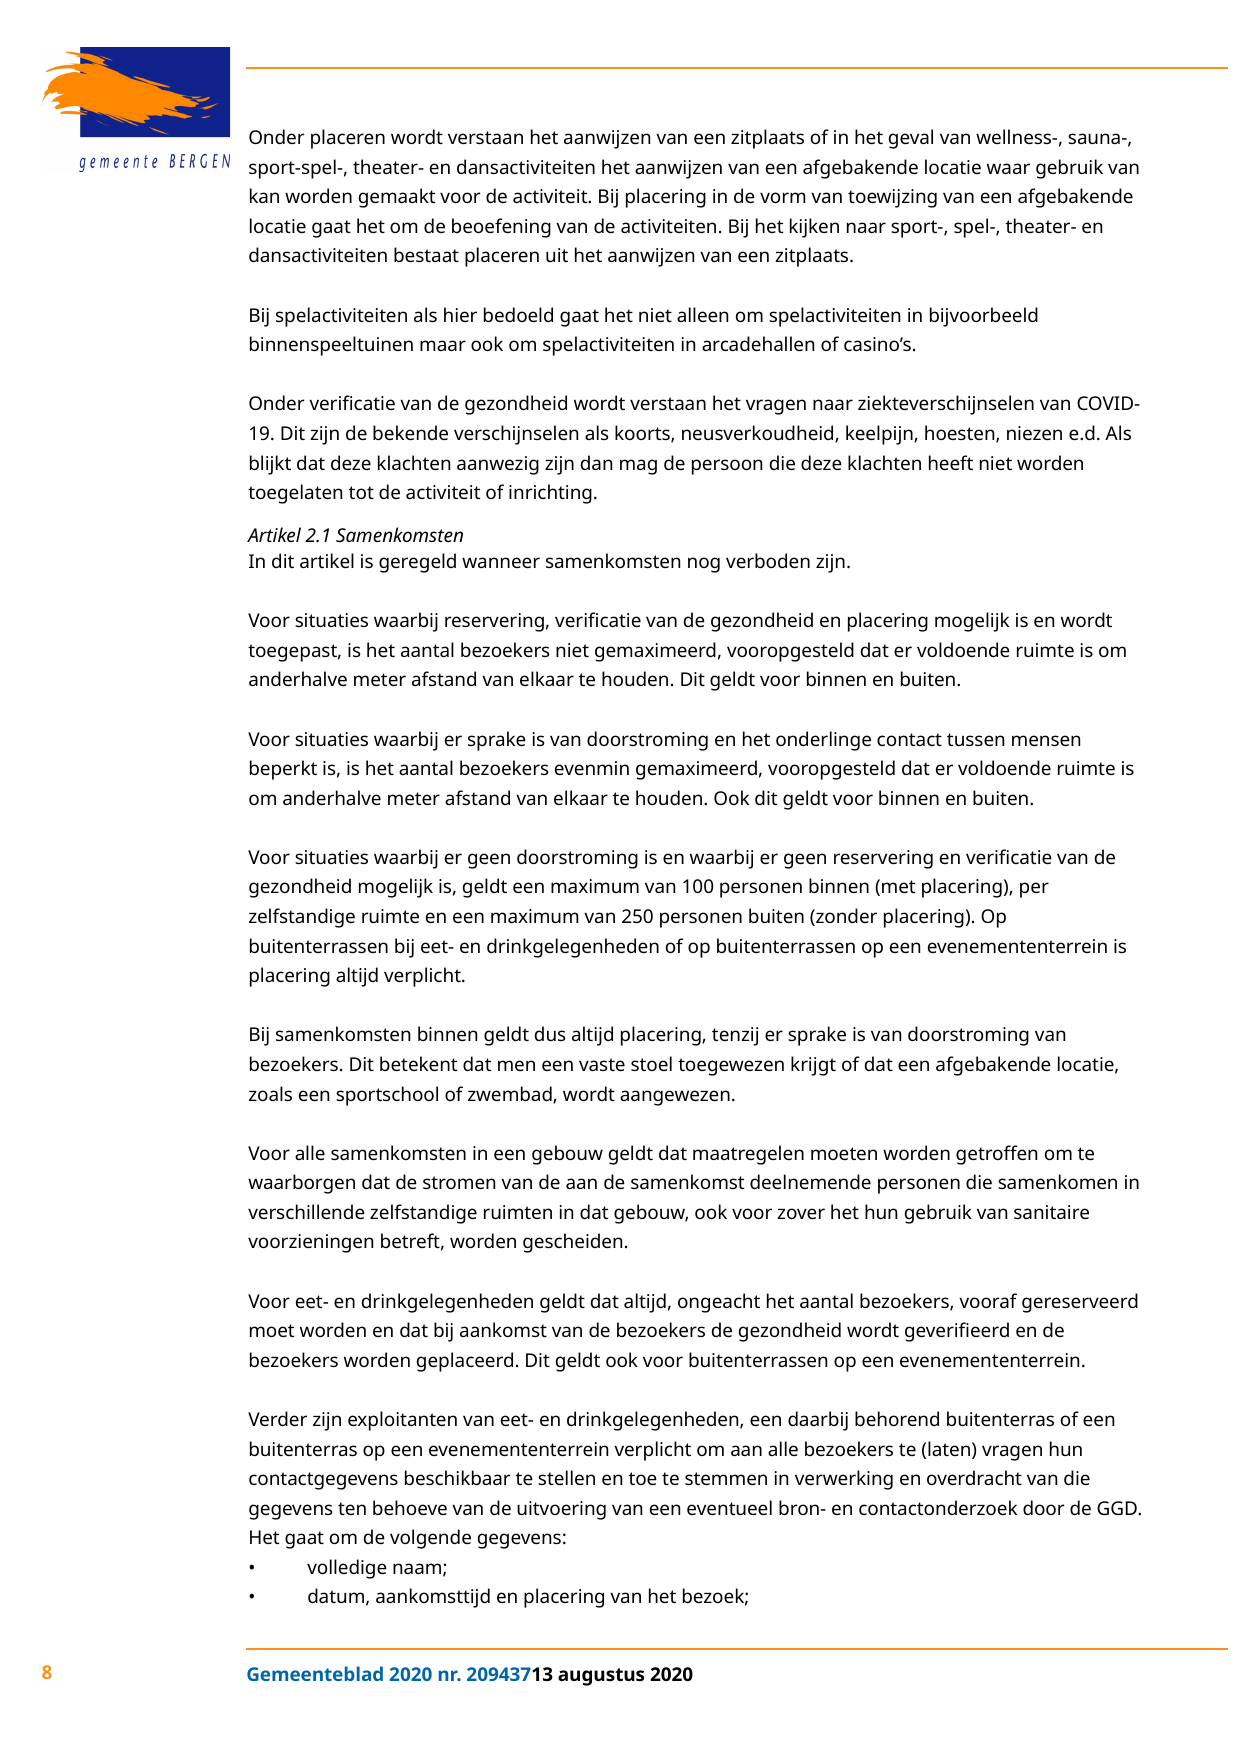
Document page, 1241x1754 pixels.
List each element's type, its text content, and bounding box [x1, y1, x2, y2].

text Bij samenkomsten binnen geldt dus altijd placering, tenzij er sprake is van doorstroming van bezoekers. Dit betekent dat men een vaste stoel toegewezen krijgt of dat een afgebakende locatie, zoals een sportschool of zwembad, wordt aangewezen. [248, 1022, 1152, 1106]
text Voor situaties waarbij er sprake is van doorstroming en het onderlinge contact tussen mensen beperkt is, is het aantal bezoekers evenmin gemaximeerd, vooropgesteld dat er voldoende ruimte is om anderhalve meter afstand van elkaar te houden. Ook dit geldt voor binnen en buiten. [248, 726, 1152, 811]
text Bij spelactiviteiten als hier bedoeld gaat het niet alleen om spelactiviteiten in bijvoorbeeld binnenspeeltuinen maar ook om spelactiviteiten in arcadehallen of casino’s. [248, 302, 1152, 357]
text Voor eet- en drinkgelegenheden geldt dat altijd, ongeacht het aantal bezoekers, vooraf gereserveerd moet worden en dat bij aankomst van de bezoekers de gezondheid wordt geverifieerd en de bezoekers worden geplaceerd. Dit geldt ook voor buitenterrassen op een evenemententerrein. [248, 1288, 1152, 1373]
picture [41, 47, 231, 172]
text Verder zijn exploitanten van eet- en drinkgelegenheden, een daarbij behorend buitenterras of een buitenterras op een evenemententerrein verplicht om aan alle bezoekers te (laten) vragen hun contactgegevens beschikbaar te stellen en toe te stemmen in verwerking en overdracht van die gegevens ten behoeve van de uitvoering van een eventueel bron- en contactonderzoek door de GGD. Het gaat om de volgende gegevens: [248, 1406, 1152, 1550]
text Voor situaties waarbij reservering, verificatie van de gezondheid en placering mogelijk is en wordt toegepast, is het aantal bezoekers niet gemaximeerd, vooropgesteld dat er voldoende ruimte is om anderhalve meter afstand van elkaar te houden. Dit geldt voor binnen en buiten. [248, 607, 1152, 692]
text Onder verificatie van de gezondheid wordt verstaan het vragen naar ziekteverschijnselen van COVID-19. Dit zijn de bekende verschijnselen als koorts, neusverkoudheid, keelpijn, hoesten, niezen e.d. Als blijkt dat deze klachten aanwezig zijn dan mag de persoon die deze klachten heeft niet worden toegelaten tot de activiteit of inrichting. [248, 391, 1152, 505]
text Onder placeren wordt verstaan het aanwijzen van een zitplaats of in het geval van wellness-, sauna-, sport-spel-, theater- en dansactiviteiten het aanwijzen van een afgebakende locatie waar gebruik van kan worden gemaakt voor de activiteit. Bij placering in de vorm van toewijzing van een afgebakende locatie gaat het om de beoefening van de activiteiten. Bij het kijken naar sport-, spel-, theater- en dansactiviteiten bestaat placeren uit het aanwijzen van een zitplaats. [248, 124, 1152, 268]
text Voor alle samenkomsten in een gebouw geldt dat maatregelen moeten worden getroffen om te waarborgen dat de stromen van de aan de samenkomst deelnemende personen die samenkomen in verschillende zelfstandige ruimten in dat gebouw, ook voor zover het hun gebruik van sanitaire voorzieningen betreft, worden gescheiden. [248, 1140, 1152, 1254]
text In dit artikel is geregeld wanneer samenkomsten nog verboden zijn. [248, 548, 1152, 574]
list datum, aankomsttijd en placering van het bezoek; [248, 1584, 1152, 1609]
text Artikel 2.1 Samenkomsten [248, 522, 1152, 548]
text Voor situaties waarbij er geen doorstroming is en waarbij er geen reservering en verificatie van de gezondheid mogelijk is, geldt een maximum van 100 personen binnen (met placering), per zelfstandige ruimte en een maximum van 250 personen buiten (zonder placering). Op buitenterrassen bij eet- en drinkgelegenheden of op buitenterrassen op een evenemententerrein is placering altijd verplicht. [248, 844, 1152, 988]
list volledige naam; [248, 1554, 1152, 1580]
